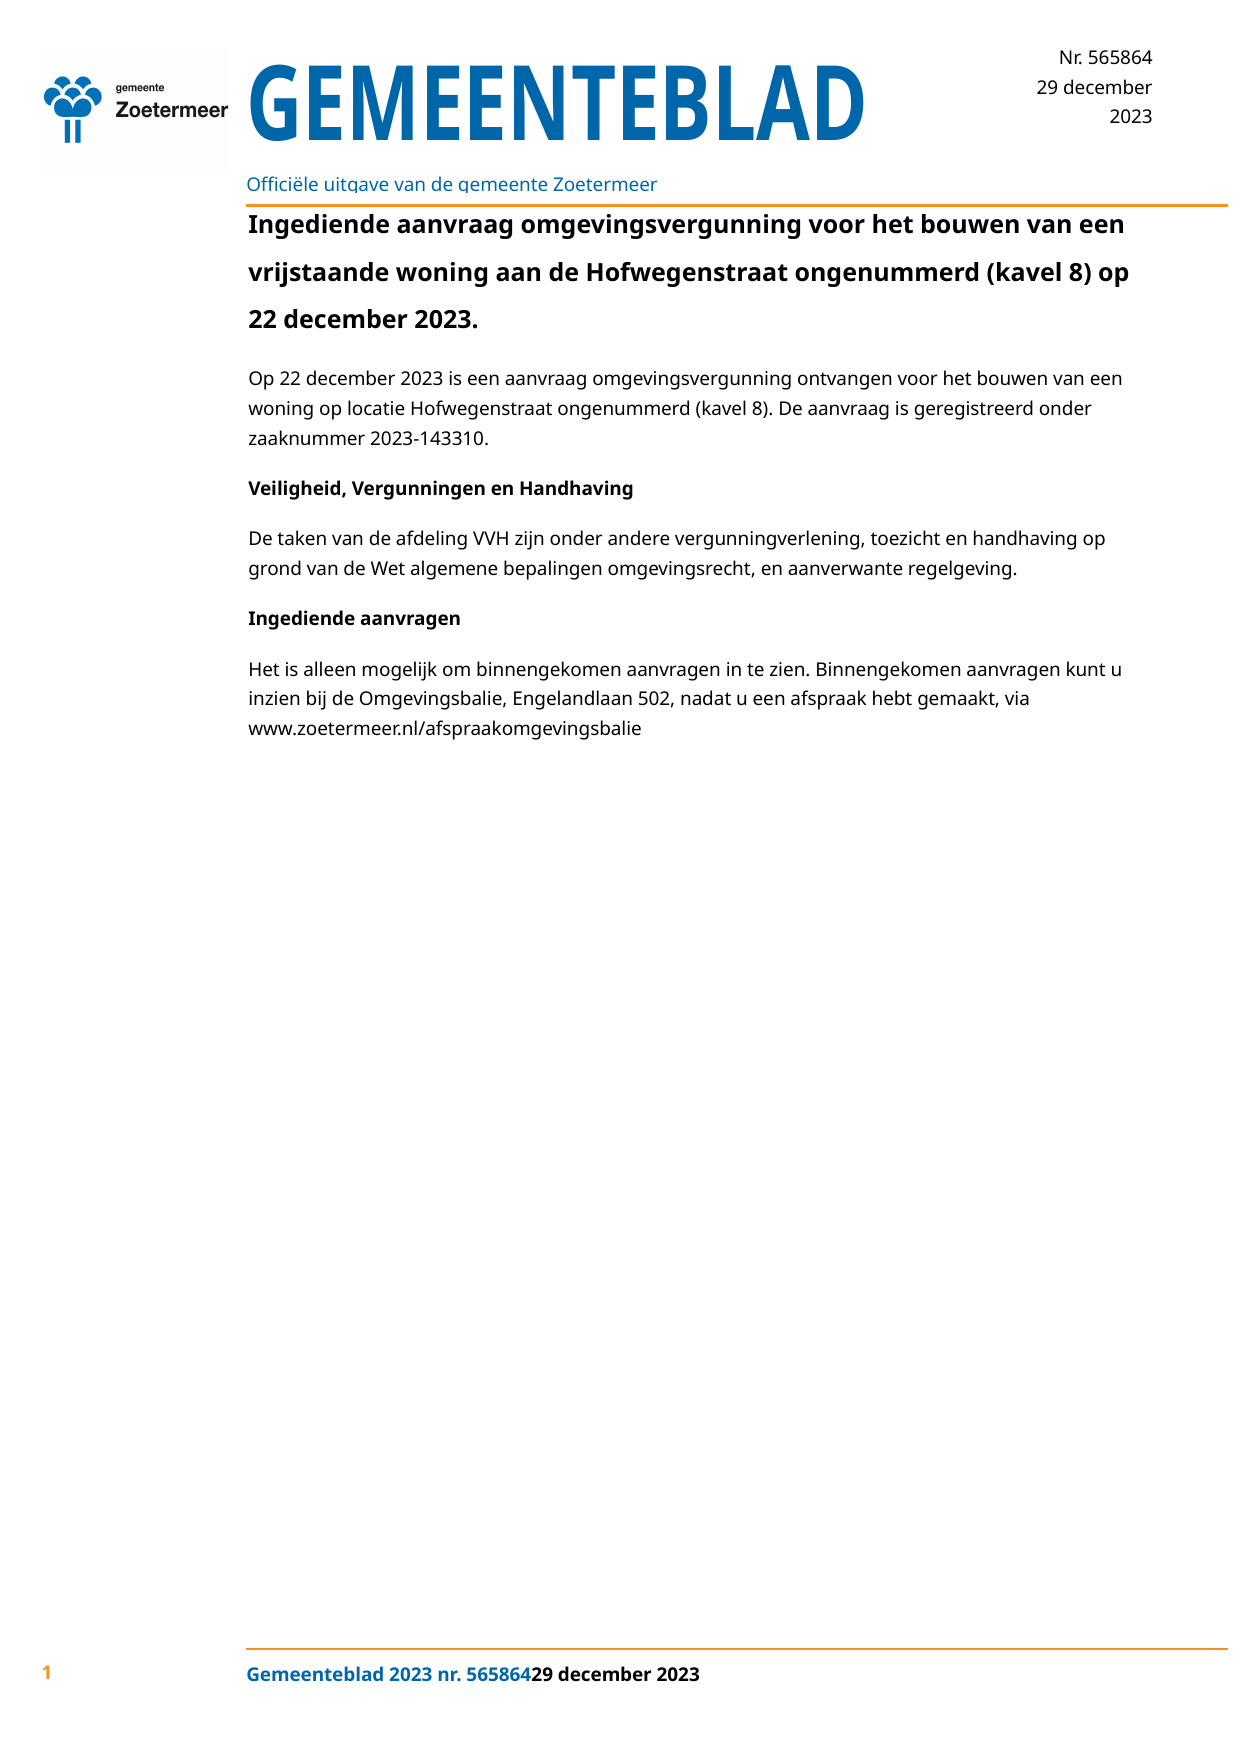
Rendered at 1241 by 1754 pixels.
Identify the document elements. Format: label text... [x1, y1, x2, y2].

text Het is alleen mogelijk om binnengekomen aanvragen in te zien. Binnengekomen aanvragen kunt u inzien bij de Omgevingsbalie, Engelandlaan 502, nadat u een afspraak hebt gemaakt, via www.zoetermeer.nl/afspraakomgevingsbalie [248, 656, 1152, 741]
picture [41, 47, 231, 172]
text Ingediende aanvraag omgevingsvergunning voor het bouwen van een vrijstaande woning aan de Hofwegenstraat ongenummerd (kavel 8) op 22 december 2023. [248, 207, 1152, 336]
text Veiligheid, Vergunningen en Handhaving [248, 475, 1152, 501]
text De taken van de afdeling VVH zijn onder andere vergunningverlening, toezicht en handhaving op grond van de Wet algemene bepalingen omgevingsrecht, en aanverwante regelgeving. [248, 526, 1152, 581]
text Ingediende aanvragen [248, 606, 1152, 631]
text Op 22 december 2023 is een aanvraag omgevingsvergunning ontvangen voor het bouwen van een woning op locatie Hofwegenstraat ongenummerd (kavel 8). De aanvraag is geregistreerd onder zaaknummer 2023-143310. [248, 366, 1152, 450]
